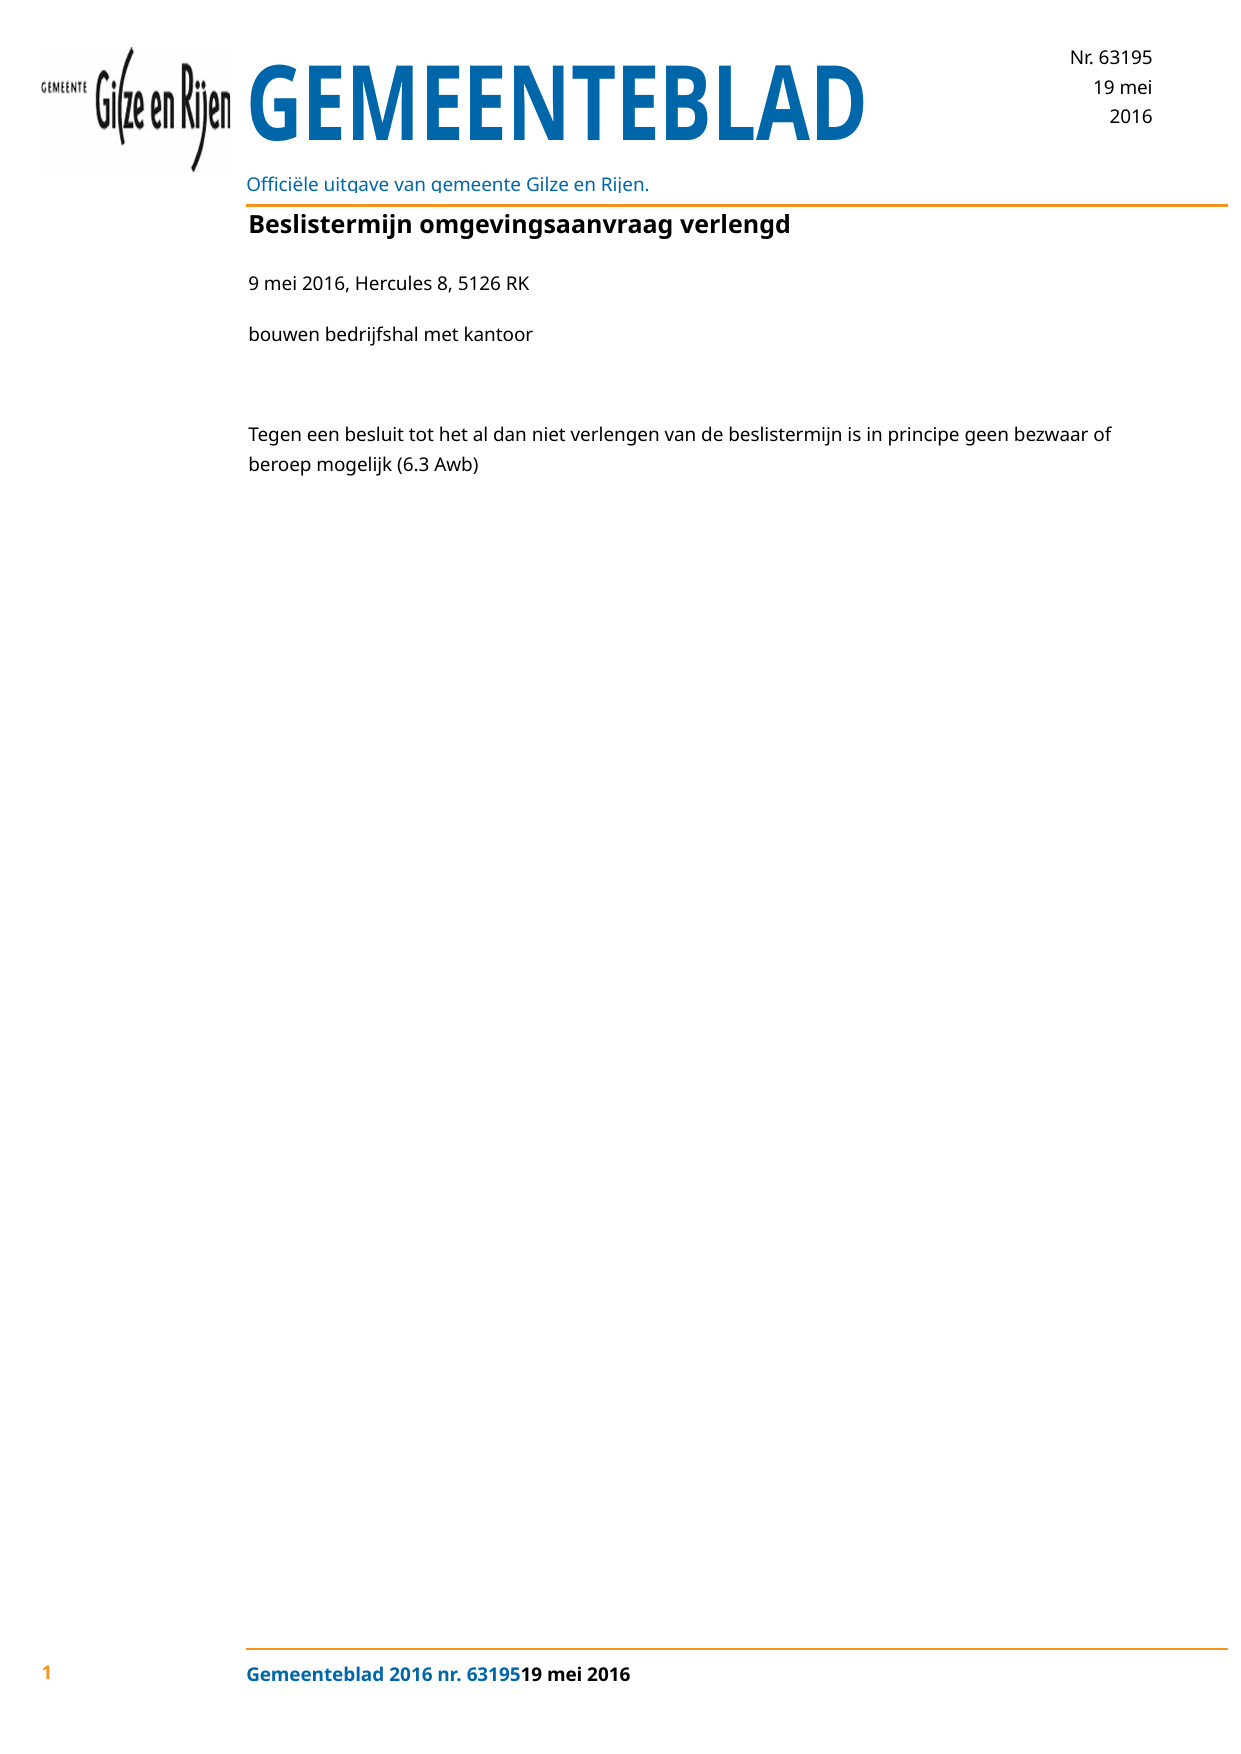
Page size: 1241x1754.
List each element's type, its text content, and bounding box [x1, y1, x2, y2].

text bouwen bedrijfshal met kantoor [248, 321, 1152, 346]
text 9 mei 2016, Hercules 8, 5126 RK [248, 270, 1152, 296]
text Beslistermijn omgevingsaanvraag verlengd [248, 207, 1152, 241]
text Tegen een besluit tot het al dan niet verlengen van de beslistermijn is in principe geen bezwaar of beroep mogelijk (6.3 Awb) [248, 422, 1152, 477]
picture [41, 47, 231, 172]
